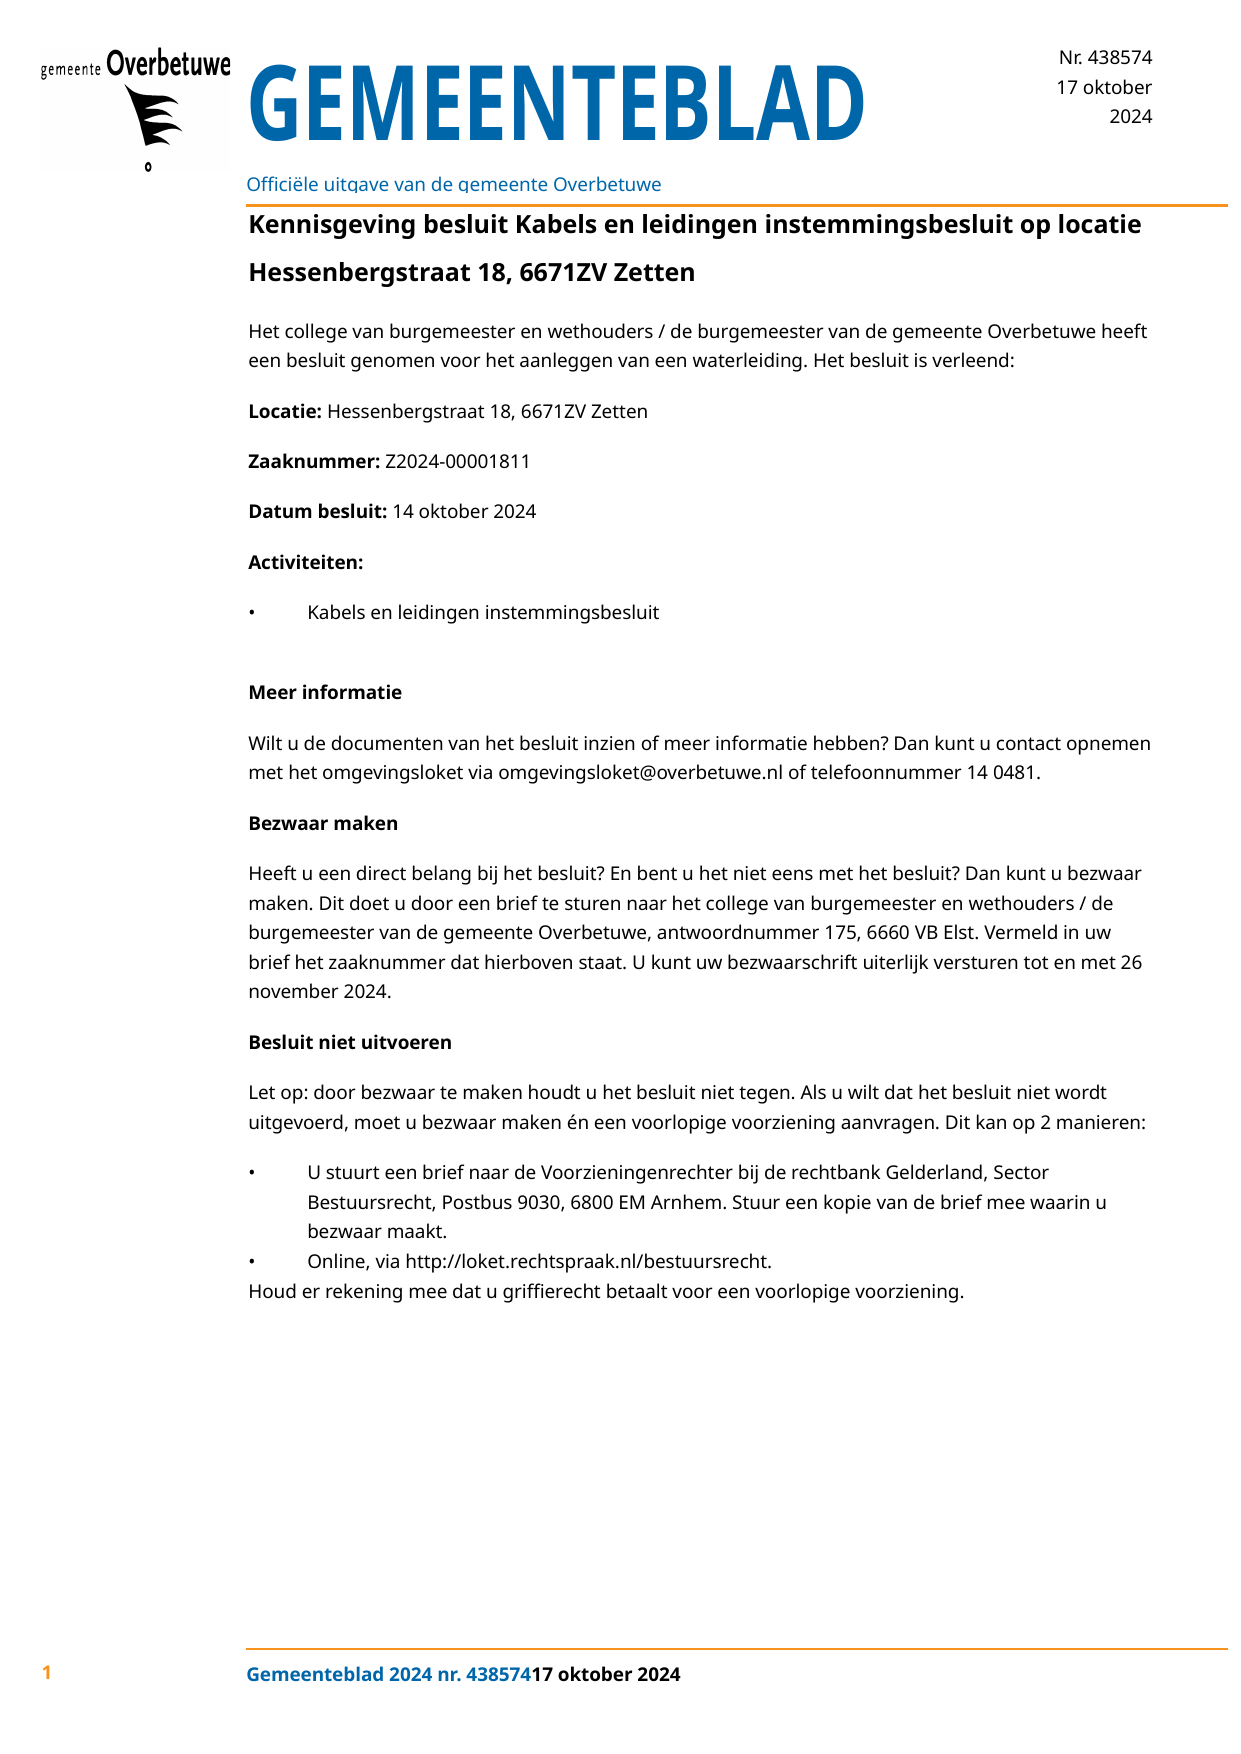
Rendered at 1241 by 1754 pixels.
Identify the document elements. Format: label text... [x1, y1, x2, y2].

text Kennisgeving besluit Kabels en leidingen instemmingsbesluit op locatie Hessenbergstraat 18, 6671ZV Zetten [248, 207, 1152, 288]
text Let op: door bezwaar te maken houdt u het besluit niet tegen. Als u wilt dat het besluit niet wordt uitgevoerd, moet u bezwaar maken én een voorlopige voorziening aanvragen. Dit kan op 2 manieren: [248, 1079, 1152, 1135]
list Online, via http://loket.rechtspraak.nl/bestuursrecht. [248, 1248, 1152, 1274]
text Meer informatie [248, 679, 1152, 705]
text Bezwaar maken [248, 810, 1152, 836]
text Het college van burgemeester en wethouders / de burgemeester van de gemeente Overbetuwe heeft een besluit genomen voor het aanleggen van een waterleiding. Het besluit is verleend: [248, 318, 1152, 373]
text Datum besluit: 14 oktober 2024 [248, 499, 1152, 524]
list Kabels en leidingen instemmingsbesluit [248, 599, 1152, 625]
text Houd er rekening mee dat u griffierecht betaalt voor een voorlopige voorziening. [248, 1278, 1152, 1304]
text Activiteiten: [248, 549, 1152, 575]
picture [41, 47, 231, 172]
list U stuurt een brief naar de Voorzieningenrechter bij de rechtbank Gelderland, Sector Bestuursrecht, Postbus 9030, 6800 EM Arnhem. Stuur een kopie van de brief mee waarin u bezwaar maakt. [248, 1159, 1152, 1244]
text Zaaknummer: Z2024-00001811 [248, 448, 1152, 474]
text Besluit niet uitvoeren [248, 1029, 1152, 1055]
text Wilt u de documenten van het besluit inzien of meer informatie hebben? Dan kunt u contact opnemen met het omgevingsloket via omgevingsloket@overbetuwe.nl of telefoonnummer 14 0481. [248, 730, 1152, 785]
text Heeft u een direct belang bij het besluit? En bent u het niet eens met het besluit? Dan kunt u bezwaar maken. Dit doet u door een brief te sturen naar het college van burgemeester en wethouders / de burgemeester van de gemeente Overbetuwe, antwoordnummer 175, 6660 VB Elst. Vermeld in uw brief het zaaknummer dat hierboven staat. U kunt uw bezwaarschrift uiterlijk versturen tot en met 26 november 2024. [248, 860, 1152, 1004]
text Locatie: Hessenbergstraat 18, 6671ZV Zetten [248, 398, 1152, 424]
